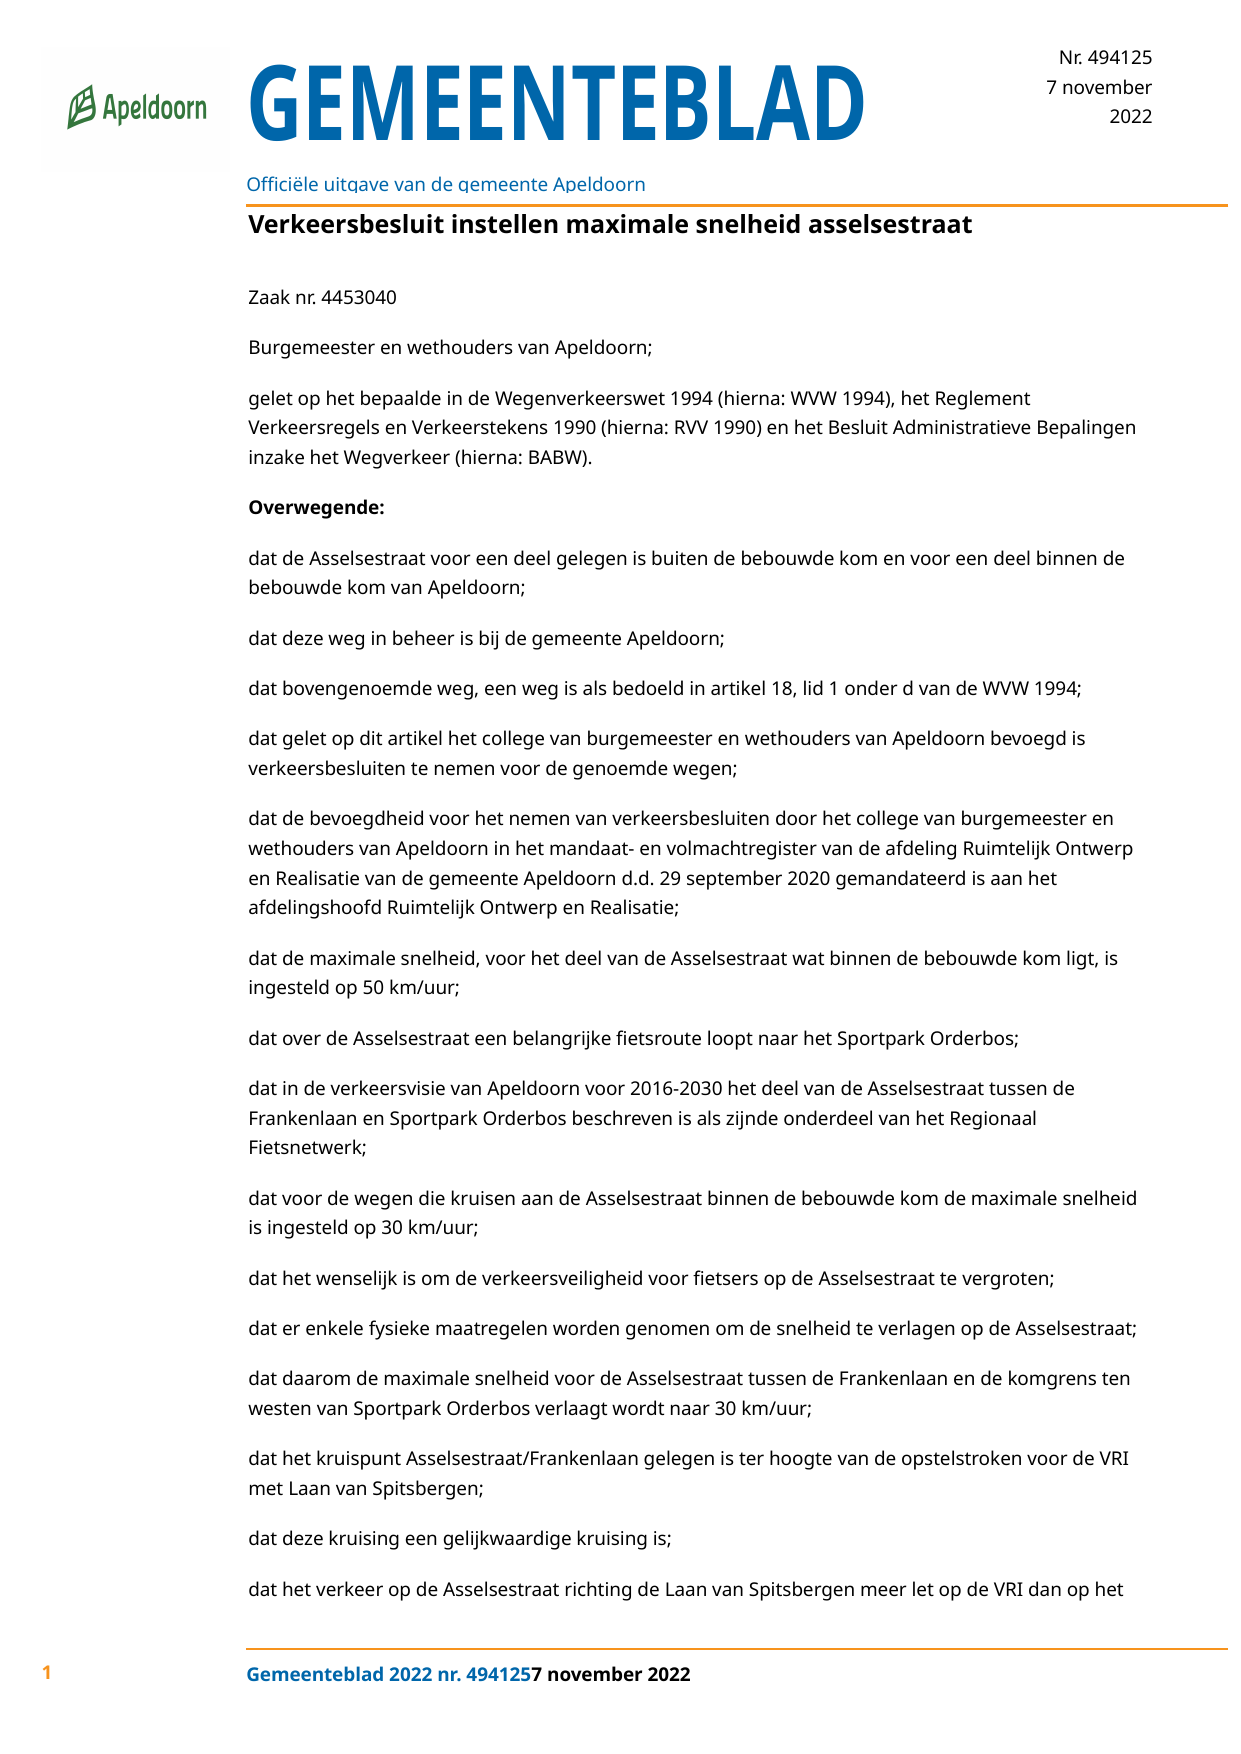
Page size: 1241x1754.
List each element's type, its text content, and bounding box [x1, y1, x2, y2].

text dat de bevoegdheid voor het nemen van verkeersbesluiten door het college van burgemeester en wethouders van Apeldoorn in het mandaat- en volmachtregister van de afdeling Ruimtelijk Ontwerp en Realisatie van de gemeente Apeldoorn d.d. 29 september 2020 gemandateerd is aan het afdelingshoofd Ruimtelijk Ontwerp en Realisatie; [248, 806, 1152, 920]
text Zaak nr. 4453040 [248, 284, 1152, 310]
text dat het wenselijk is om de verkeersveiligheid voor fietsers op de Asselsestraat te vergroten; [248, 1265, 1152, 1291]
text dat bovengenoemde weg, een weg is als bedoeld in artikel 18, lid 1 onder d van de WVW 1994; [248, 675, 1152, 701]
text dat het verkeer op de Asselsestraat richting de Laan van Spitsbergen meer let op de VRI dan op het [248, 1576, 1152, 1602]
text Burgemeester en wethouders van Apeldoorn; [248, 334, 1152, 360]
text Verkeersbesluit instellen maximale snelheid asselsestraat [248, 207, 1152, 241]
picture [41, 47, 231, 172]
text dat de maximale snelheid, voor het deel van de Asselsestraat wat binnen de bebouwde kom ligt, is ingesteld op 50 km/uur; [248, 945, 1152, 1000]
text dat het kruispunt Asselsestraat/Frankenlaan gelegen is ter hoogte van de opstelstroken voor de VRI met Laan van Spitsbergen; [248, 1446, 1152, 1501]
text dat gelet op dit artikel het college van burgemeester en wethouders van Apeldoorn bevoegd is verkeersbesluiten te nemen voor de genoemde wegen; [248, 726, 1152, 781]
text Overwegende: [248, 494, 1152, 520]
text dat daarom de maximale snelheid voor de Asselsestraat tussen de Frankenlaan en de komgrens ten westen van Sportpark Orderbos verlaagt wordt naar 30 km/uur; [248, 1366, 1152, 1421]
text dat voor de wegen die kruisen aan de Asselsestraat binnen de bebouwde kom de maximale snelheid is ingesteld op 30 km/uur; [248, 1185, 1152, 1240]
text dat er enkele fysieke maatregelen worden genomen om de snelheid te verlagen op de Asselsestraat; [248, 1315, 1152, 1341]
text dat in de verkeersvisie van Apeldoorn voor 2016-2030 het deel van de Asselsestraat tussen de Frankenlaan en Sportpark Orderbos beschreven is als zijnde onderdeel van het Regionaal Fietsnetwerk; [248, 1075, 1152, 1160]
text dat deze weg in beheer is bij de gemeente Apeldoorn; [248, 625, 1152, 651]
text dat over de Asselsestraat een belangrijke fietsroute loopt naar het Sportpark Orderbos; [248, 1025, 1152, 1051]
text dat de Asselsestraat voor een deel gelegen is buiten de bebouwde kom en voor een deel binnen de bebouwde kom van Apeldoorn; [248, 545, 1152, 600]
text dat deze kruising een gelijkwaardige kruising is; [248, 1526, 1152, 1551]
text gelet op het bepaalde in de Wegenverkeerswet 1994 (hierna: WVW 1994), het Reglement Verkeersregels en Verkeerstekens 1990 (hierna: RVV 1990) en het Besluit Administratieve Bepalingen inzake het Wegverkeer (hierna: BABW). [248, 385, 1152, 470]
